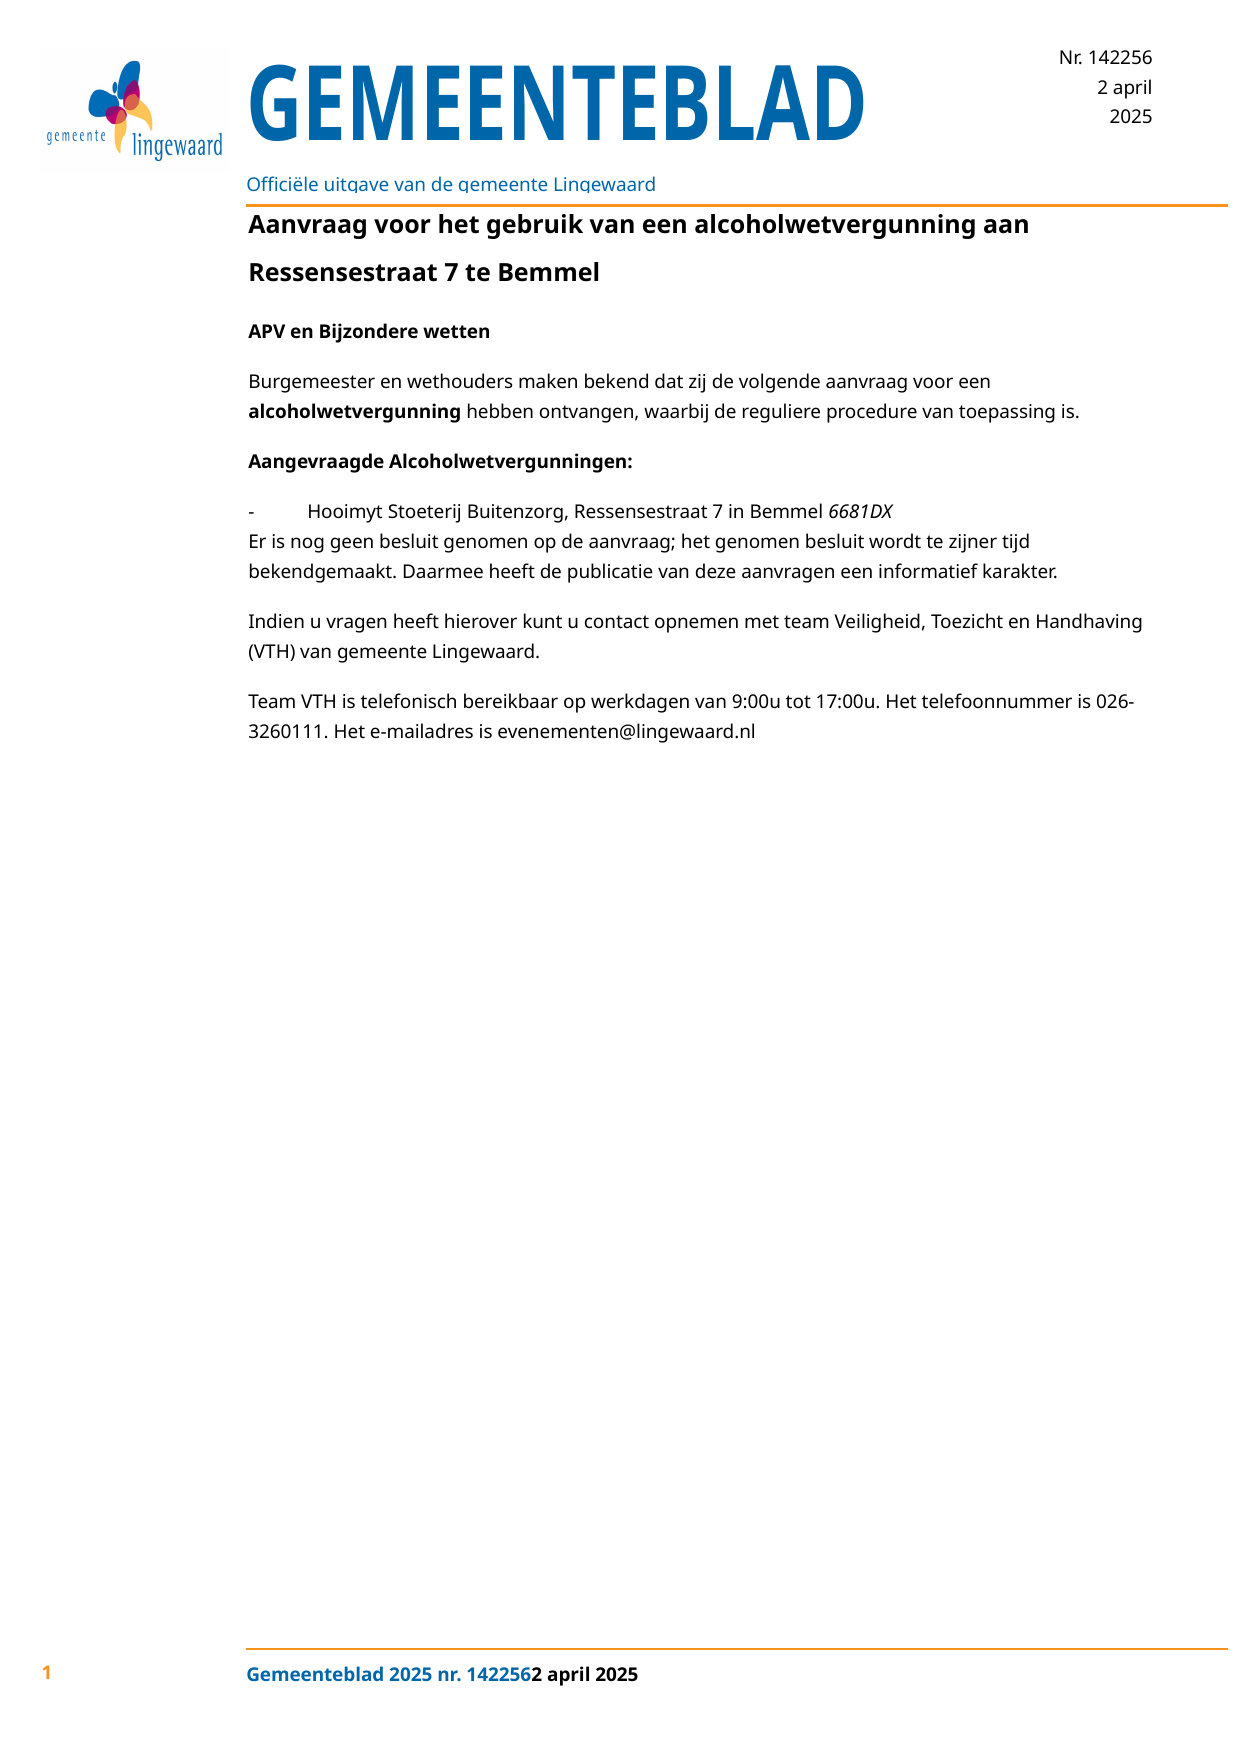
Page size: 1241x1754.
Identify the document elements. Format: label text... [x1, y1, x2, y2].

picture [41, 47, 231, 172]
text Er is nog geen besluit genomen op de aanvraag; het genomen besluit wordt te zijner tijd bekendgemaakt. Daarmee heeft de publicatie van deze aanvragen een informatief karakter. [248, 528, 1152, 584]
text Aangevraagde Alcoholwetvergunningen: [248, 448, 1152, 474]
text Aanvraag voor het gebruik van een alcoholwetvergunning aan Ressensestraat 7 te Bemmel [248, 207, 1152, 288]
text Burgemeester en wethouders maken bekend dat zij de volgende aanvraag voor een alcoholwetvergunning hebben ontvangen, waarbij de reguliere procedure van toepassing is. [248, 368, 1152, 424]
text Indien u vragen heeft hierover kunt u contact opnemen met team Veiligheid, Toezicht en Handhaving (VTH) van gemeente Lingewaard. [248, 608, 1152, 664]
text APV en Bijzondere wetten [248, 318, 1152, 344]
text Team VTH is telefonisch bereikbaar op werkdagen van 9:00u tot 17:00u. Het telefoonnummer is 026-3260111. Het e-mailadres is evenementen@lingewaard.nl [248, 688, 1152, 744]
list Hooimyt Stoeterij Buitenzorg, Ressensestraat 7 in Bemmel 6681DX [248, 499, 1152, 524]
